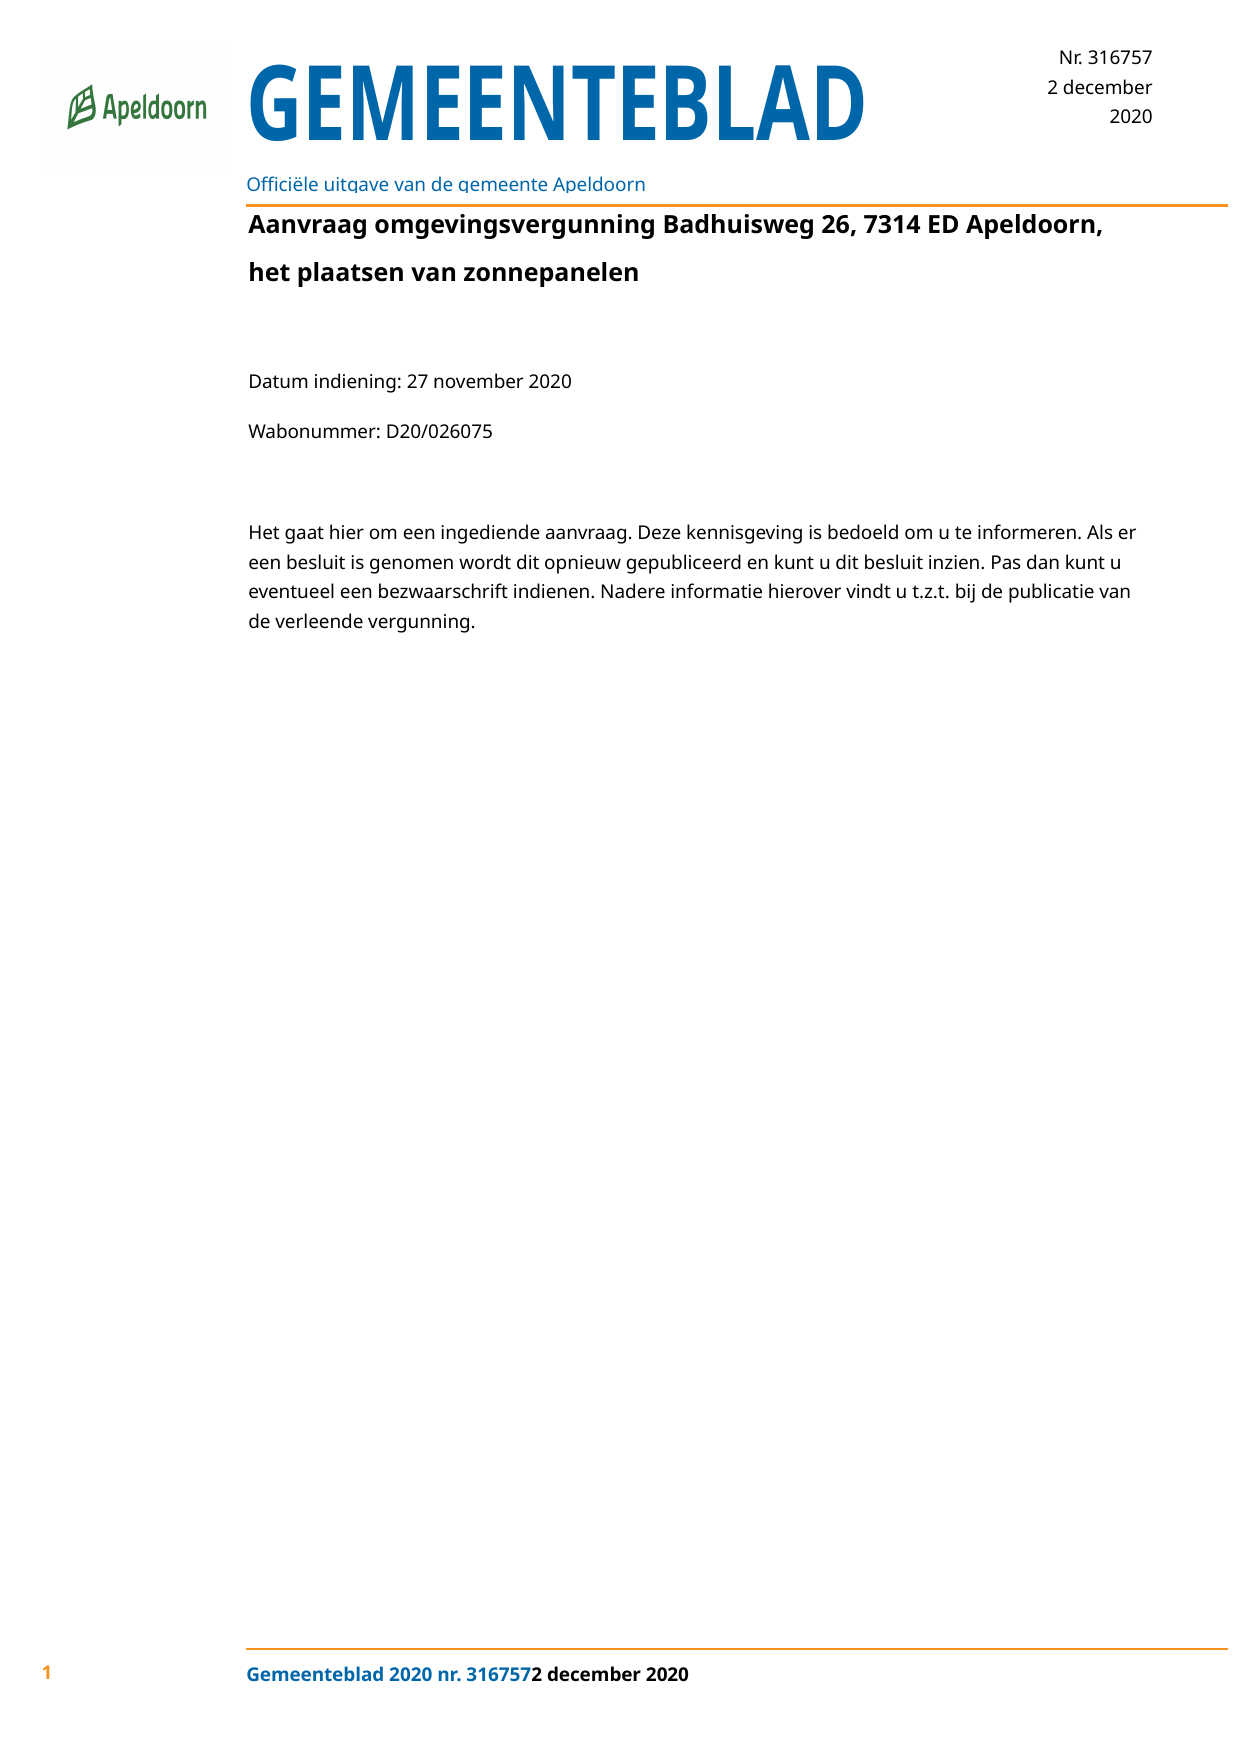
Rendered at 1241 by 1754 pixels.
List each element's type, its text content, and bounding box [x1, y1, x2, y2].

text Datum indiening: 27 november 2020 [248, 368, 1152, 394]
text Het gaat hier om een ingediende aanvraag. Deze kennisgeving is bedoeld om u te informeren. Als er een besluit is genomen wordt dit opnieuw gepubliceerd en kunt u dit besluit inzien. Pas dan kunt u eventueel een bezwaarschrift indienen. Nadere informatie hierover vindt u t.z.t. bij de publicatie van de verleende vergunning. [248, 519, 1152, 634]
picture [41, 47, 231, 172]
text Aanvraag omgevingsvergunning Badhuisweg 26, 7314 ED Apeldoorn, het plaatsen van zonnepanelen [248, 207, 1152, 288]
text Wabonummer: D20/026075 [248, 419, 1152, 444]
